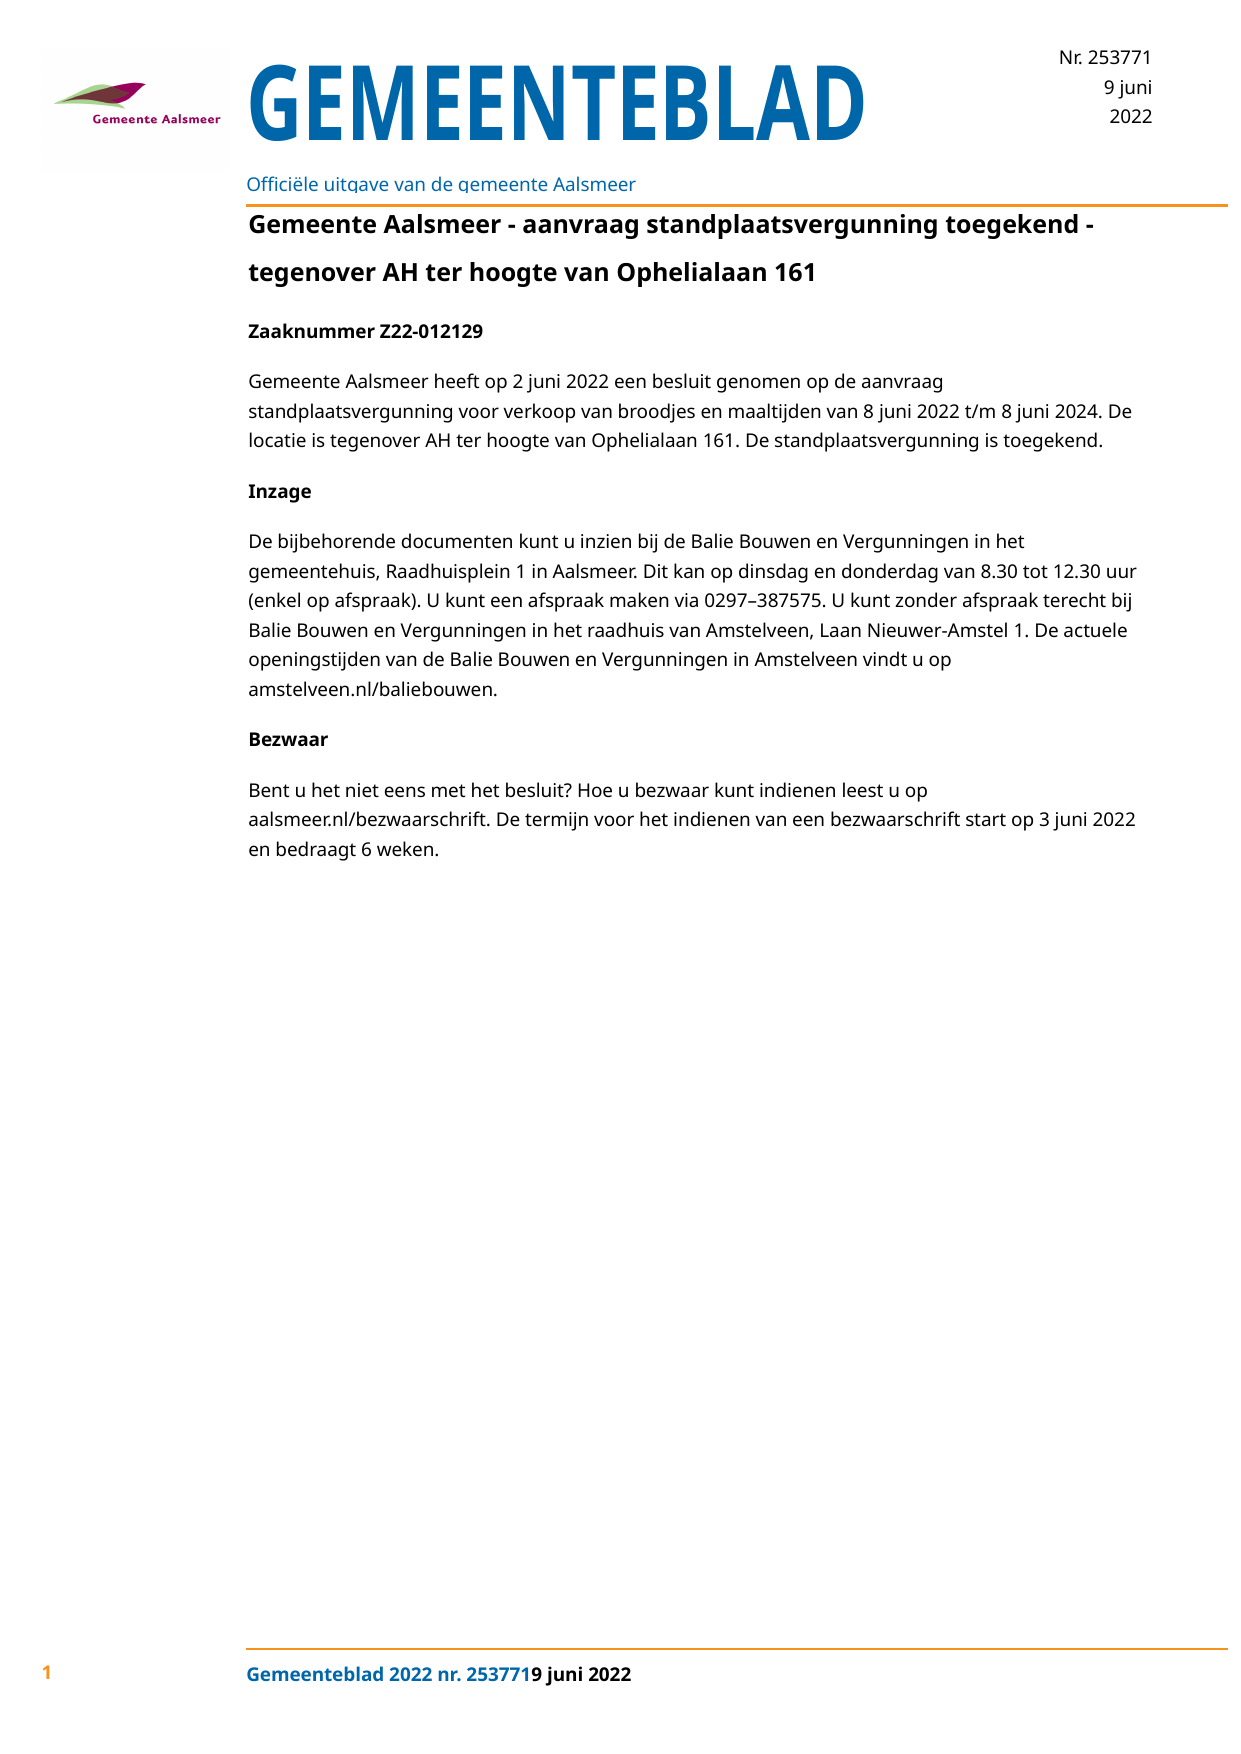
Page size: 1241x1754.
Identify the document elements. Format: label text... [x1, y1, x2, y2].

text Gemeente Aalsmeer - aanvraag standplaatsvergunning toegekend - tegenover AH ter hoogte van Ophelialaan 161 [248, 207, 1152, 288]
text De bijbehorende documenten kunt u inzien bij de Balie Bouwen en Vergunningen in het gemeentehuis, Raadhuisplein 1 in Aalsmeer. Dit kan op dinsdag en donderdag van 8.30 tot 12.30 uur (enkel op afspraak). U kunt een afspraak maken via 0297–387575. U kunt zonder afspraak terecht bij Balie Bouwen en Vergunningen in het raadhuis van Amstelveen, Laan Nieuwer-Amstel 1. De actuele openingstijden van de Balie Bouwen en Vergunningen in Amstelveen vindt u op amstelveen.nl/baliebouwen. [248, 528, 1152, 702]
text Zaaknummer Z22-012129 [248, 318, 1152, 344]
picture [41, 47, 231, 172]
text Inzage [248, 478, 1152, 504]
text Bent u het niet eens met het besluit? Hoe u bezwaar kunt indienen leest u op aalsmeer.nl/bezwaarschrift. De termijn voor het indienen van een bezwaarschrift start op 3 juni 2022 en bedraagt 6 weken. [248, 777, 1152, 862]
text Gemeente Aalsmeer heeft op 2 juni 2022 een besluit genomen op de aanvraag standplaatsvergunning voor verkoop van broodjes en maaltijden van 8 juni 2022 t/m 8 juni 2024. De locatie is tegenover AH ter hoogte van Ophelialaan 161. De standplaatsvergunning is toegekend. [248, 368, 1152, 453]
text Bezwaar [248, 727, 1152, 752]
